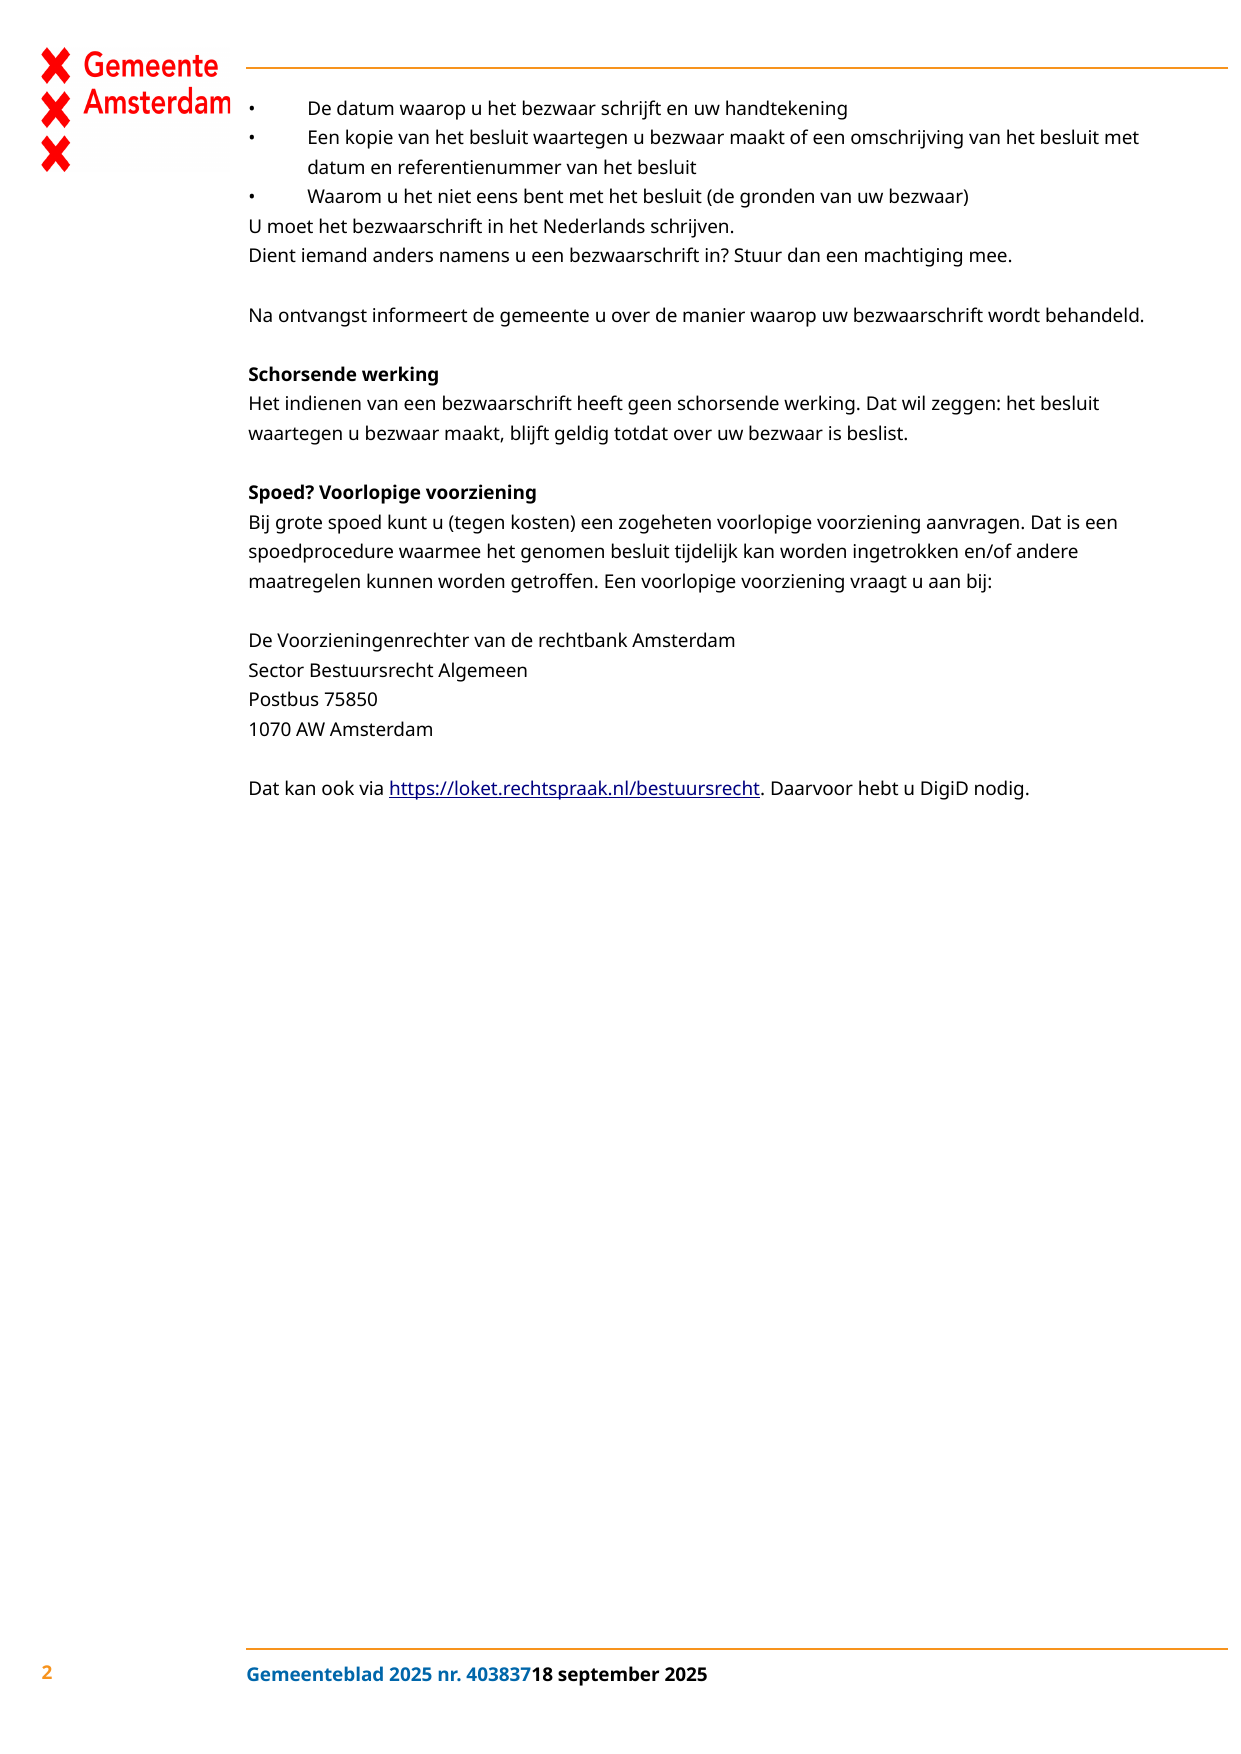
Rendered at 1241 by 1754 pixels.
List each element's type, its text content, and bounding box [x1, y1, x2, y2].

text Bij grote spoed kunt u (tegen kosten) een zogeheten voorlopige voorziening aanvragen. Dat is een spoedprocedure waarmee het genomen besluit tijdelijk kan worden ingetrokken en/of andere maatregelen kunnen worden getroffen. Een voorlopige voorziening vraagt u aan bij: [248, 509, 1152, 594]
text Na ontvangst informeert de gemeente u over de manier waarop uw bezwaarschrift wordt behandeld. [248, 302, 1152, 328]
text Het indienen van een bezwaarschrift heeft geen schorsende werking. Dat wil zeggen: het besluit waartegen u bezwaar maakt, blijft geldig totdat over uw bezwaar is beslist. [248, 391, 1152, 446]
text Spoed? Voorlopige voorziening [248, 479, 1152, 505]
text U moet het bezwaarschrift in het Nederlands schrijven. [248, 213, 1152, 239]
text Dat kan ook via https://loket.rechtspraak.nl/bestuursrecht. Daarvoor hebt u DigiD nodig. [248, 775, 1152, 801]
picture [41, 47, 231, 172]
list Een kopie van het besluit waartegen u bezwaar maakt of een omschrijving van het besluit met datum en referentienummer van het besluit [248, 124, 1152, 180]
text 1070 AW Amsterdam [248, 716, 1152, 742]
text Dient iemand anders namens u een bezwaarschrift in? Stuur dan een machtiging mee. [248, 243, 1152, 268]
text Sector Bestuursrecht Algemeen [248, 657, 1152, 683]
text Postbus 75850 [248, 686, 1152, 712]
list Waarom u het niet eens bent met het besluit (de gronden van uw bezwaar) [248, 183, 1152, 209]
text Schorsende werking [248, 361, 1152, 387]
text De Voorzieningenrechter van de rechtbank Amsterdam [248, 627, 1152, 653]
list De datum waarop u het bezwaar schrijft en uw handtekening [248, 95, 1152, 121]
